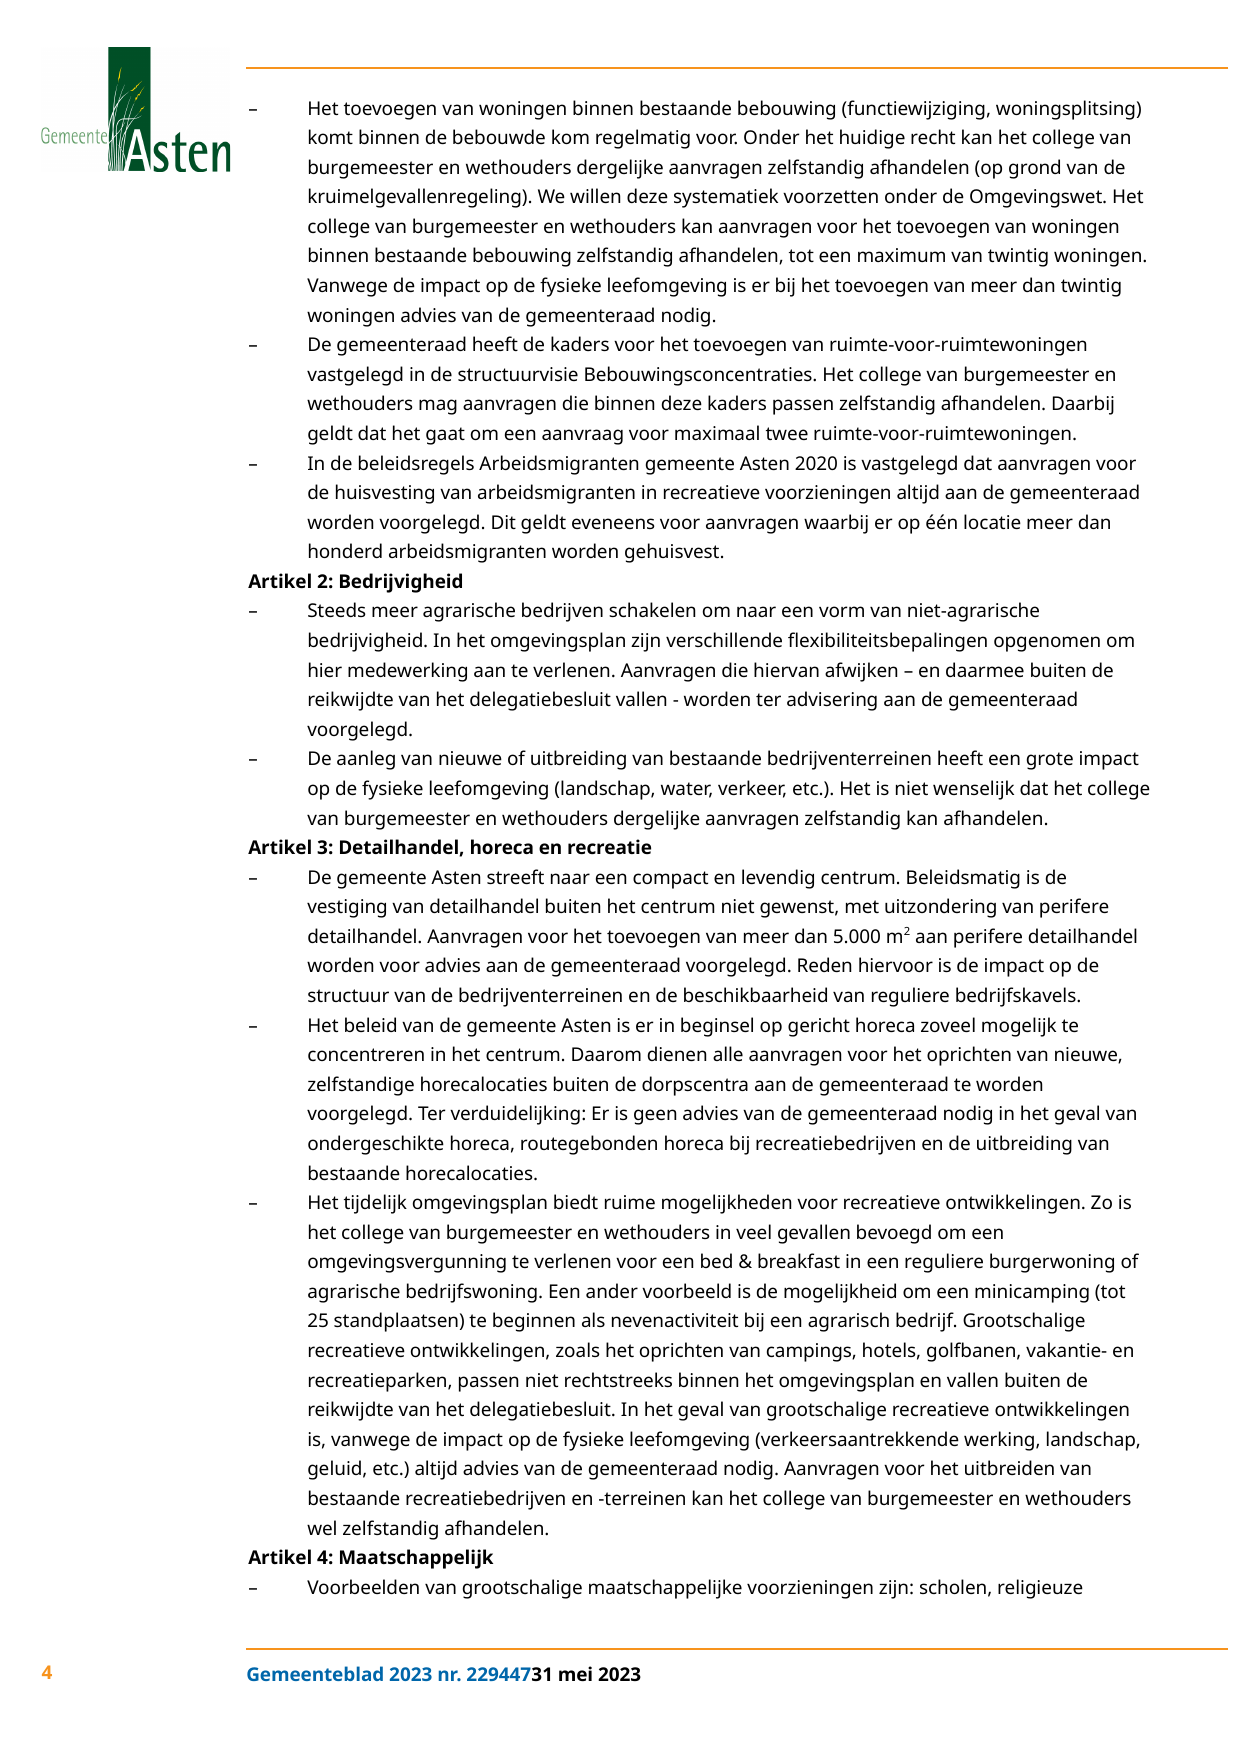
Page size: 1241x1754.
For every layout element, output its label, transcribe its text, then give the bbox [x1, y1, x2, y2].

list De gemeente Asten streeft naar een compact en levendig centrum. Beleidsmatig is de vestiging van detailhandel buiten het centrum niet gewenst, met uitzondering van perifere detailhandel. Aanvragen voor het toevoegen van meer dan 5.000 m2 aan perifere detailhandel worden voor advies aan de gemeenteraad voorgelegd. Reden hiervoor is de impact op de structuur van de bedrijventerreinen en de beschikbaarheid van reguliere bedrijfskavels. [248, 864, 1152, 1008]
list Steeds meer agrarische bedrijven schakelen om naar een vorm van niet-agrarische bedrijvigheid. In het omgevingsplan zijn verschillende flexibiliteitsbepalingen opgenomen om hier medewerking aan te verlenen. Aanvragen die hiervan afwijken – en daarmee buiten de reikwijdte van het delegatiebesluit vallen - worden ter advisering aan de gemeenteraad voorgelegd. [248, 598, 1152, 742]
list Voorbeelden van grootschalige maatschappelijke voorzieningen zijn: scholen, religieuze [248, 1574, 1152, 1600]
list De gemeenteraad heeft de kaders voor het toevoegen van ruimte-voor-ruimtewoningen vastgelegd in de structuurvisie Bebouwingsconcentraties. Het college van burgemeester en wethouders mag aanvragen die binnen deze kaders passen zelfstandig afhandelen. Daarbij geldt dat het gaat om een aanvraag voor maximaal twee ruimte-voor-ruimtewoningen. [248, 331, 1152, 446]
list Het tijdelijk omgevingsplan biedt ruime mogelijkheden voor recreatieve ontwikkelingen. Zo is het college van burgemeester en wethouders in veel gevallen bevoegd om een omgevingsvergunning te verlenen voor een bed & breakfast in een reguliere burgerwoning of agrarische bedrijfswoning. Een ander voorbeeld is de mogelijkheid om een minicamping (tot 25 standplaatsen) te beginnen als nevenactiviteit bij een agrarisch bedrijf. Grootschalige recreatieve ontwikkelingen, zoals het oprichten van campings, hotels, golfbanen, vakantie- en recreatieparken, passen niet rechtstreeks binnen het omgevingsplan en vallen buiten de reikwijdte van het delegatiebesluit. In het geval van grootschalige recreatieve ontwikkelingen is, vanwege de impact op de fysieke leefomgeving (verkeersaantrekkende werking, landschap, geluid, etc.) altijd advies van de gemeenteraad nodig. Aanvragen voor het uitbreiden van bestaande recreatiebedrijven en -terreinen kan het college van burgemeester en wethouders wel zelfstandig afhandelen. [248, 1189, 1152, 1541]
list De aanleg van nieuwe of uitbreiding van bestaande bedrijventerreinen heeft een grote impact op de fysieke leefomgeving (landschap, water, verkeer, etc.). Het is niet wenselijk dat het college van burgemeester en wethouders dergelijke aanvragen zelfstandig kan afhandelen. [248, 746, 1152, 831]
text Artikel 4: Maatschappelijk [248, 1544, 1152, 1570]
list Het beleid van de gemeente Asten is er in beginsel op gericht horeca zoveel mogelijk te concentreren in het centrum. Daarom dienen alle aanvragen voor het oprichten van nieuwe, zelfstandige horecalocaties buiten de dorpscentra aan de gemeenteraad te worden voorgelegd. Ter verduidelijking: Er is geen advies van de gemeenteraad nodig in het geval van ondergeschikte horeca, routegebonden horeca bij recreatiebedrijven en de uitbreiding van bestaande horecalocaties. [248, 1012, 1152, 1186]
text Artikel 3: Detailhandel, horeca en recreatie [248, 834, 1152, 860]
list In de beleidsregels Arbeidsmigranten gemeente Asten 2020 is vastgelegd dat aanvragen voor de huisvesting van arbeidsmigranten in recreatieve voorzieningen altijd aan de gemeenteraad worden voorgelegd. Dit geldt eveneens voor aanvragen waarbij er op één locatie meer dan honderd arbeidsmigranten worden gehuisvest. [248, 450, 1152, 564]
list Het toevoegen van woningen binnen bestaande bebouwing (functiewijziging, woningsplitsing) komt binnen de bebouwde kom regelmatig voor. Onder het huidige recht kan het college van burgemeester en wethouders dergelijke aanvragen zelfstandig afhandelen (op grond van de kruimelgevallenregeling). We willen deze systematiek voorzetten onder de Omgevingswet. Het college van burgemeester en wethouders kan aanvragen voor het toevoegen van woningen binnen bestaande bebouwing zelfstandig afhandelen, tot een maximum van twintig woningen. Vanwege de impact op de fysieke leefomgeving is er bij het toevoegen van meer dan twintig woningen advies van de gemeenteraad nodig. [248, 95, 1152, 328]
picture [41, 47, 231, 172]
text Artikel 2: Bedrijvigheid [248, 568, 1152, 594]
